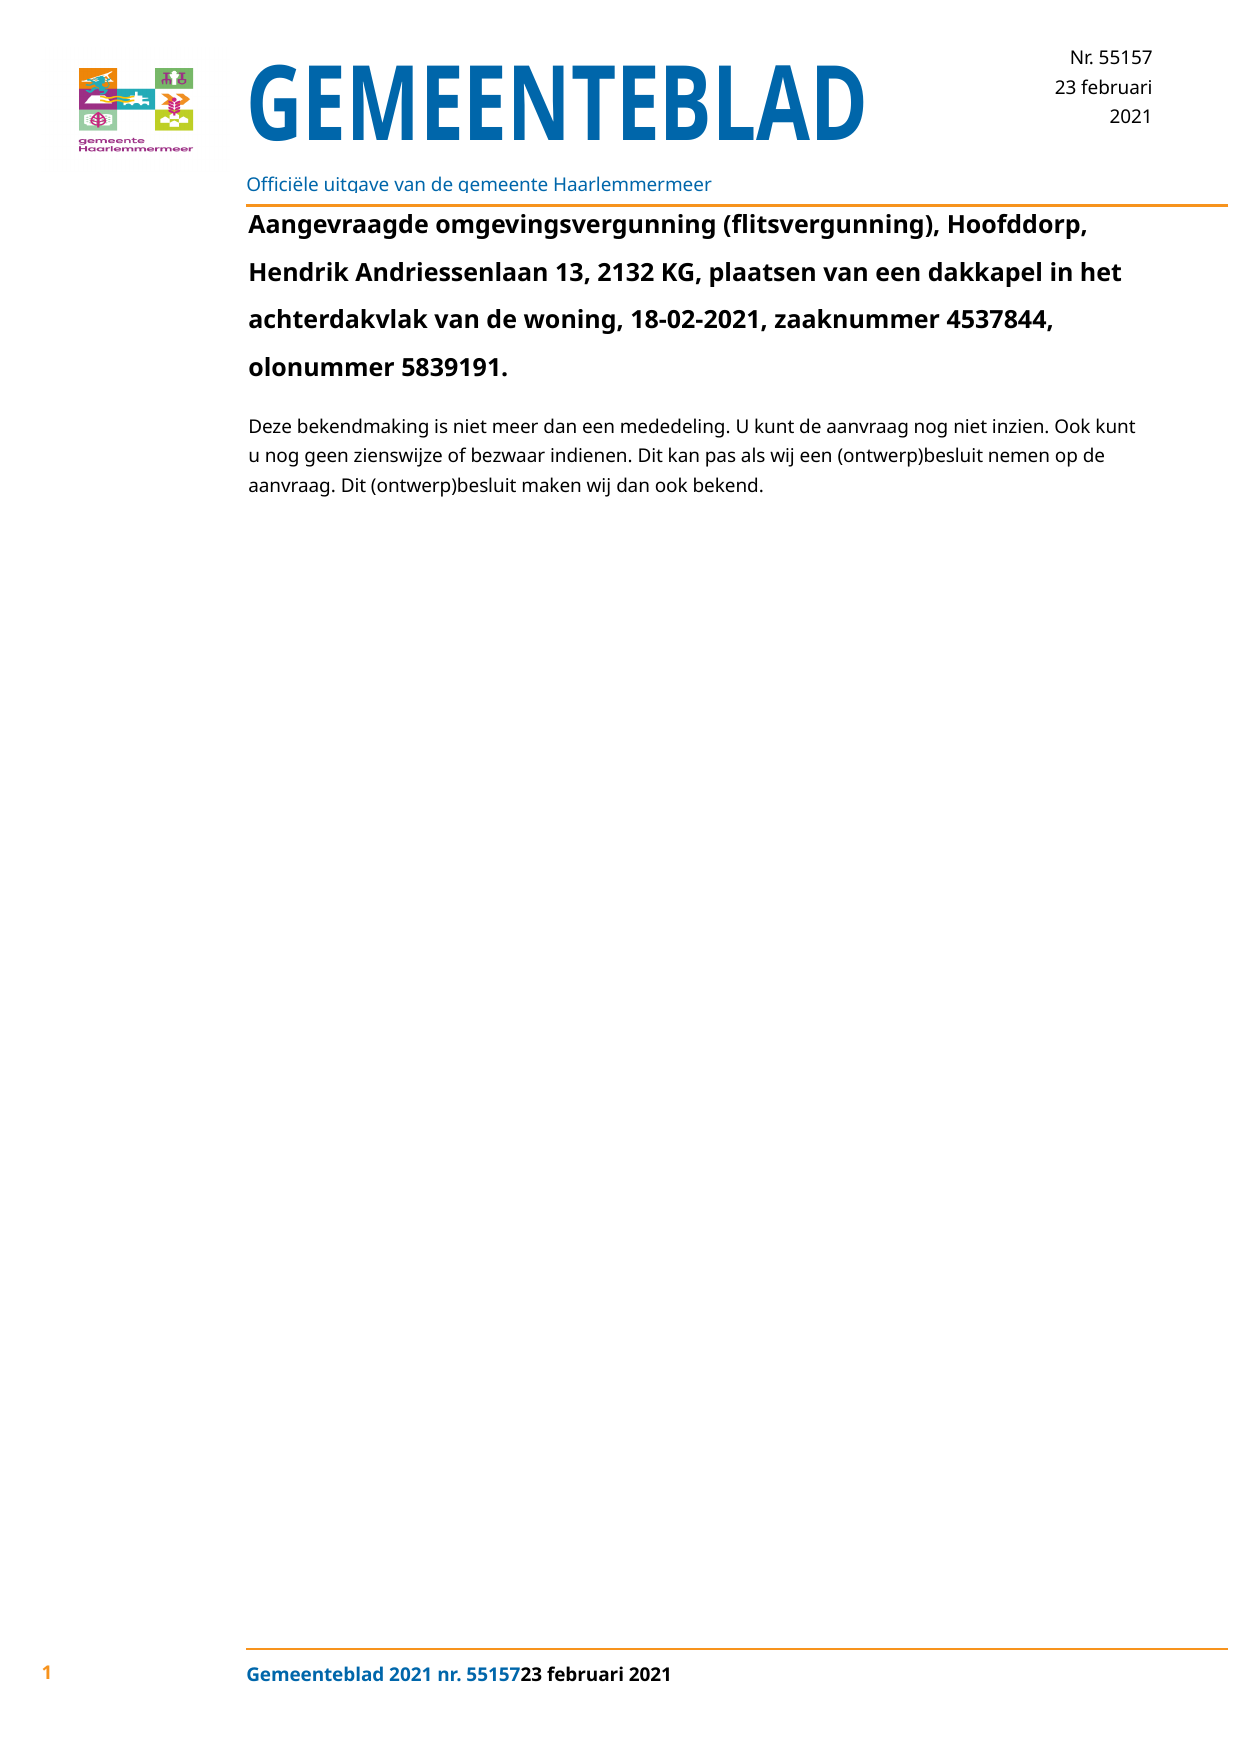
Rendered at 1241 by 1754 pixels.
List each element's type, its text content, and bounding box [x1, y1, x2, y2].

text Deze bekendmaking is niet meer dan een mededeling. U kunt de aanvraag nog niet inzien. Ook kunt u nog geen zienswijze of bezwaar indienen. Dit kan pas als wij een (ontwerp)besluit nemen op de aanvraag. Dit (ontwerp)besluit maken wij dan ook bekend. [248, 413, 1152, 498]
text Aangevraagde omgevingsvergunning (flitsvergunning), Hoofddorp, Hendrik Andriessenlaan 13, 2132 KG, plaatsen van een dakkapel in het achterdakvlak van de woning, 18-02-2021, zaaknummer 4537844, olonummer 5839191. [248, 207, 1152, 384]
picture [41, 47, 231, 172]
